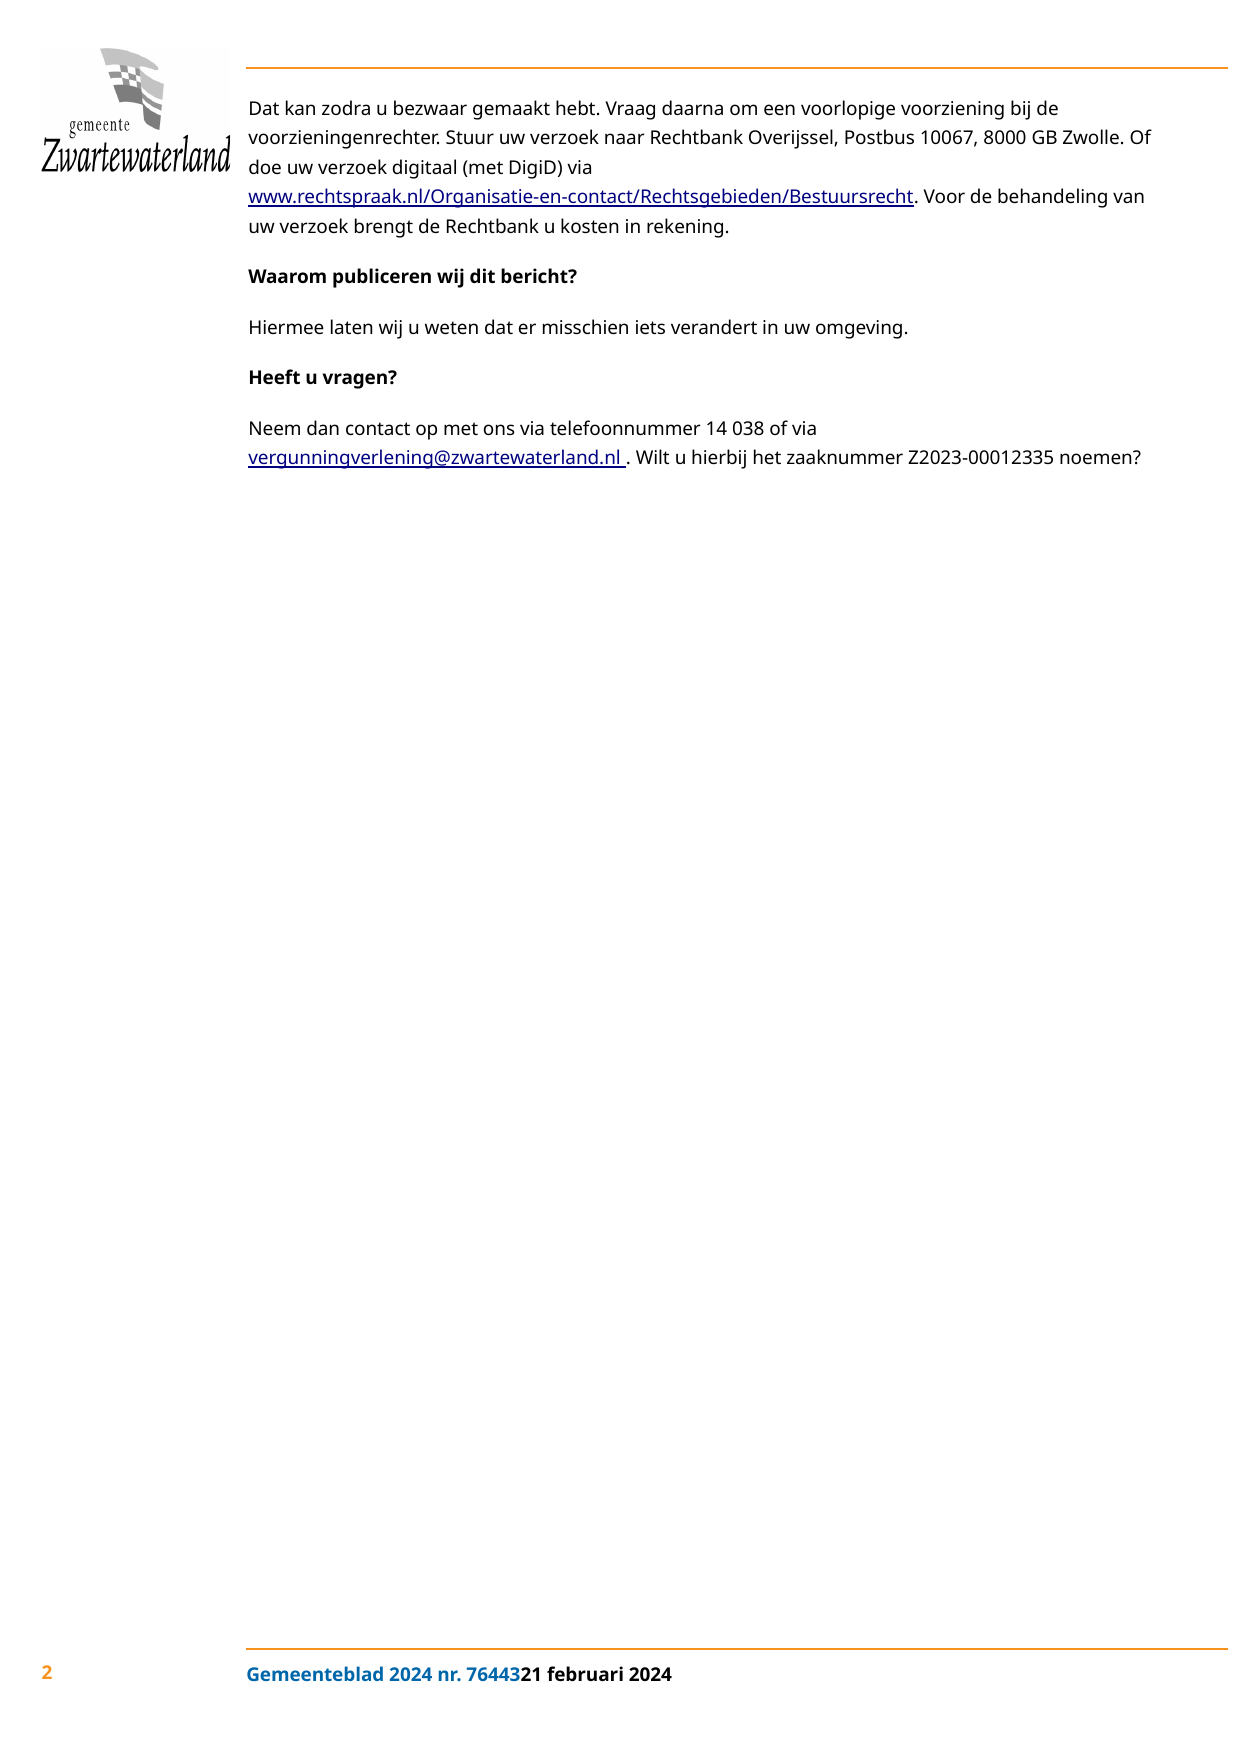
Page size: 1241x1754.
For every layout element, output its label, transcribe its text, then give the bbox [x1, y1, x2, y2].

picture [41, 47, 231, 172]
text Neem dan contact op met ons via telefoonnummer 14 038 of via vergunningverlening@zwartewaterland.nl . Wilt u hierbij het zaaknummer Z2023-00012335 noemen? [248, 415, 1152, 470]
text Hiermee laten wij u weten dat er misschien iets verandert in uw omgeving. [248, 314, 1152, 340]
text Dat kan zodra u bezwaar gemaakt hebt. Vraag daarna om een voorlopige voorziening bij de voorzieningenrechter. Stuur uw verzoek naar Rechtbank Overijssel, Postbus 10067, 8000 GB Zwolle. Of doe uw verzoek digitaal (met DigiD) via www.rechtspraak.nl/Organisatie-en-contact/Rechtsgebieden/Bestuursrecht. Voor de behandeling van uw verzoek brengt de Rechtbank u kosten in rekening. [248, 95, 1152, 239]
text Heeft u vragen? [248, 364, 1152, 390]
text Waarom publiceren wij dit bericht? [248, 263, 1152, 289]
